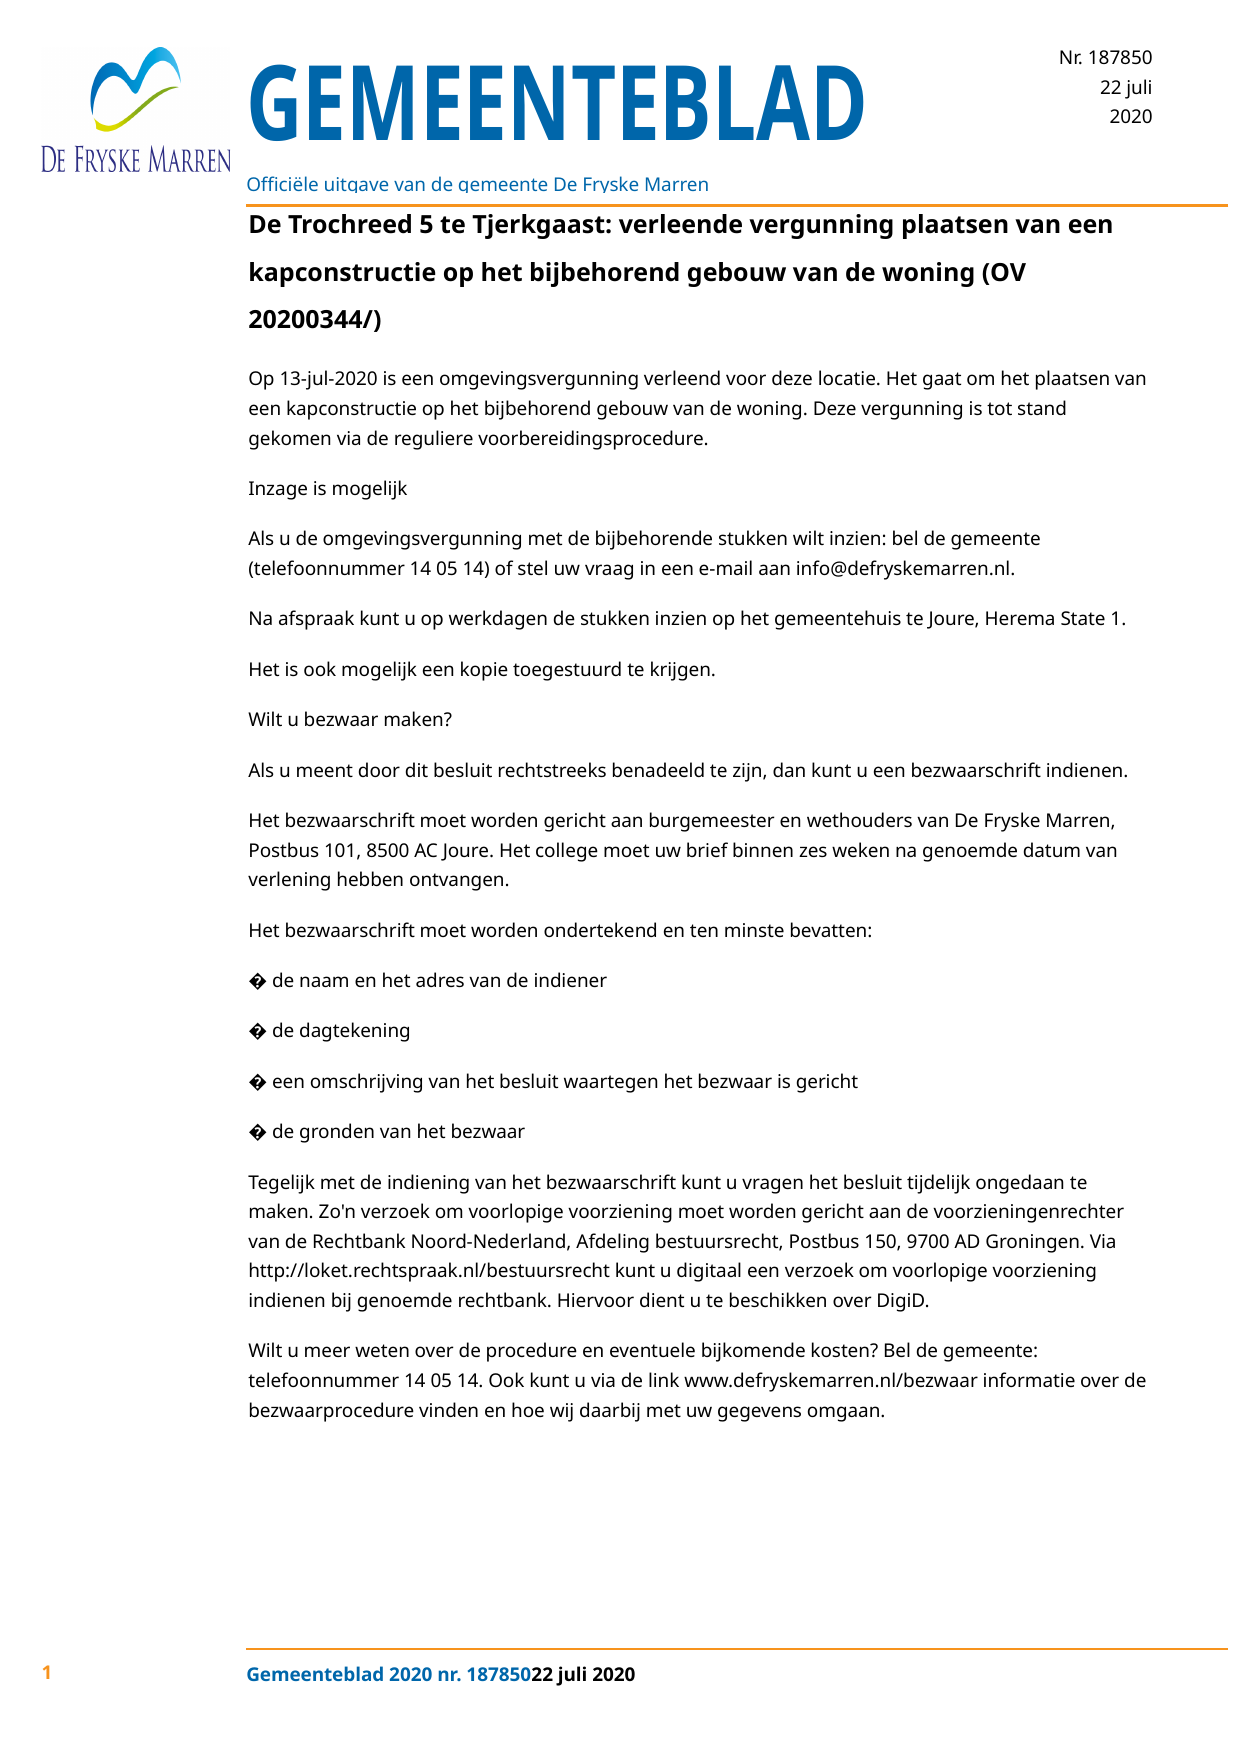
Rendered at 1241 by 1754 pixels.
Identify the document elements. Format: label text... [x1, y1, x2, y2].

text Het bezwaarschrift moet worden ondertekend en ten minste bevatten: [248, 917, 1152, 942]
text � de gronden van het bezwaar [248, 1118, 1152, 1144]
text Inzage is mogelijk [248, 475, 1152, 501]
text Op 13-jul-2020 is een omgevingsvergunning verleend voor deze locatie. Het gaat om het plaatsen van een kapconstructie op het bijbehorend gebouw van de woning. Deze vergunning is tot stand gekomen via de reguliere voorbereidingsprocedure. [248, 366, 1152, 450]
text � de dagtekening [248, 1018, 1152, 1043]
text Na afspraak kunt u op werkdagen de stukken inzien op het gemeentehuis te Joure, Herema State 1. [248, 606, 1152, 631]
text Het bezwaarschrift moet worden gericht aan burgemeester en wethouders van De Fryske Marren, Postbus 101, 8500 AC Joure. Het college moet uw brief binnen zes weken na genoemde datum van verlening hebben ontvangen. [248, 807, 1152, 892]
text Wilt u meer weten over de procedure en eventuele bijkomende kosten? Bel de gemeente: telefoonnummer 14 05 14. Ook kunt u via de link www.defryskemarren.nl/bezwaar informatie over de bezwaarprocedure vinden en hoe wij daarbij met uw gegevens omgaan. [248, 1338, 1152, 1422]
text Tegelijk met de indiening van het bezwaarschrift kunt u vragen het besluit tijdelijk ongedaan te maken. Zo'n verzoek om voorlopige voorziening moet worden gericht aan de voorzieningenrechter van de Rechtbank Noord-Nederland, Afdeling bestuursrecht, Postbus 150, 9700 AD Groningen. Via http://loket.rechtspraak.nl/bestuursrecht kunt u digitaal een verzoek om voorlopige voorziening indienen bij genoemde rechtbank. Hiervoor dient u te beschikken over DigiD. [248, 1169, 1152, 1313]
text Als u meent door dit besluit rechtstreeks benadeeld te zijn, dan kunt u een bezwaarschrift indienen. [248, 757, 1152, 782]
text � de naam en het adres van de indiener [248, 967, 1152, 993]
text Wilt u bezwaar maken? [248, 706, 1152, 732]
text Als u de omgevingsvergunning met de bijbehorende stukken wilt inzien: bel de gemeente (telefoonnummer 14 05 14) of stel uw vraag in een e-mail aan info@defryskemarren.nl. [248, 526, 1152, 581]
text � een omschrijving van het besluit waartegen het bezwaar is gericht [248, 1068, 1152, 1094]
text De Trochreed 5 te Tjerkgaast: verleende vergunning plaatsen van een kapconstructie op het bijbehorend gebouw van de woning (OV 20200344/) [248, 207, 1152, 336]
text Het is ook mogelijk een kopie toegestuurd te krijgen. [248, 656, 1152, 682]
picture [41, 47, 231, 172]
